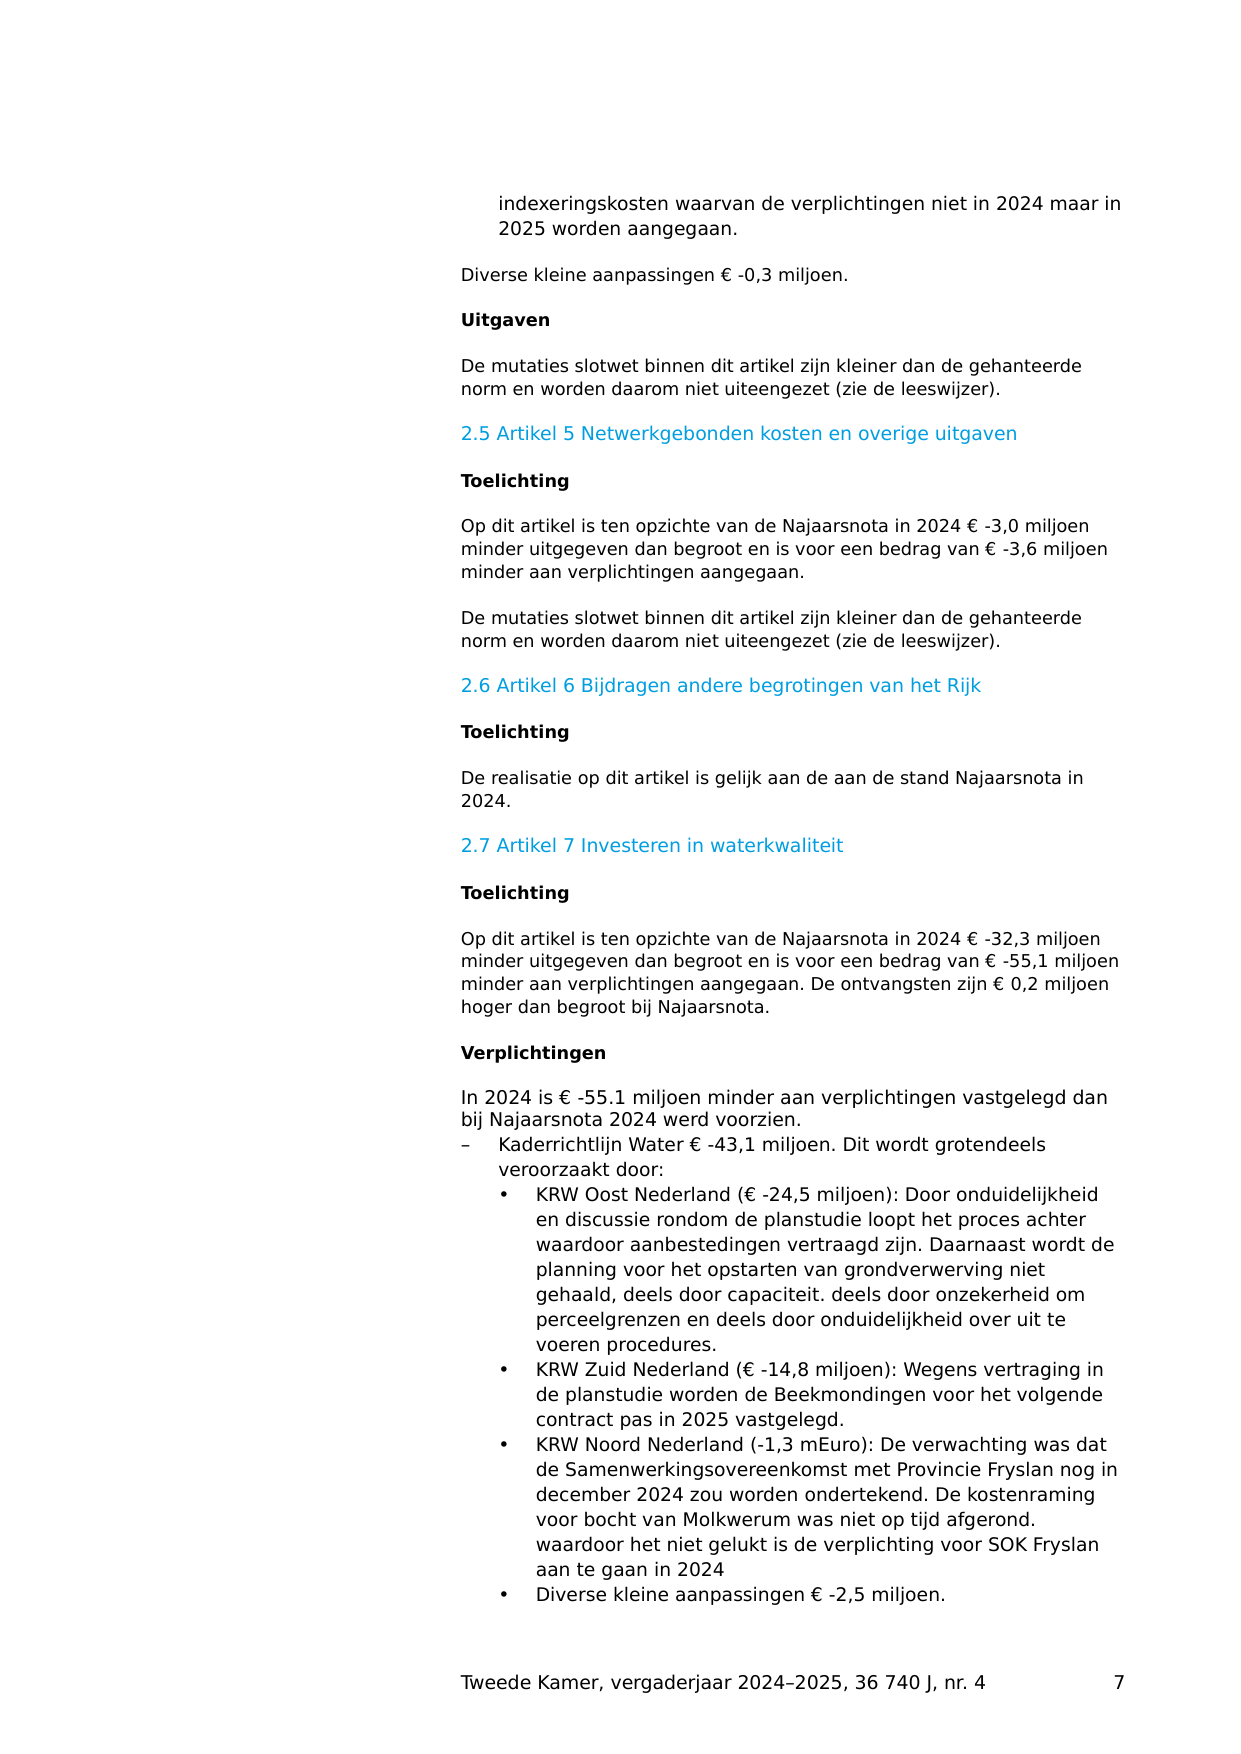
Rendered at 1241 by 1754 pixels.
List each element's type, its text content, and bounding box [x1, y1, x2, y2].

title 2.7 Artikel 7 Investeren in waterkwaliteit [461, 835, 1125, 857]
title 2.6 Artikel 6 Bijdragen andere begrotingen van het Rijk [461, 675, 1125, 697]
text Verplichtingen [461, 1041, 1125, 1064]
title 2.5 Artikel 5 Netwerkgebonden kosten en overige uitgaven [461, 423, 1125, 445]
text De mutaties slotwet binnen dit artikel zijn kleiner dan de gehanteerde norm en worden daarom niet uiteengezet (zie de leeswijzer). [461, 354, 1125, 400]
text Op dit artikel is ten opzichte van de Najaarsnota in 2024 € -32,3 miljoen minder uitgegeven dan begroot en is voor een bedrag van € -55,1 miljoen minder aan verplichtingen aangegaan. De ontvangsten zijn € 0,2 miljoen hoger dan begroot bij Najaarsnota. [461, 927, 1125, 1018]
list KRW Oost Nederland (€ -24,5 miljoen): Door onduidelijkheid en discussie rondom de planstudie loopt het proces achter waardoor aanbestedingen vertraagd zijn. Daarnaast wordt de planning voor het opstarten van grondverwerving niet gehaald, deels door capaciteit. deels door onzekerheid om perceelgrenzen en deels door onduidelijkheid over uit te voeren procedures. [498, 1181, 1125, 1356]
text Op dit artikel is ten opzichte van de Najaarsnota in 2024 € -3,0 miljoen minder uitgegeven dan begroot en is voor een bedrag van € -3,6 miljoen minder aan verplichtingen aangegaan. [461, 514, 1125, 583]
text Toelichting [461, 881, 1125, 904]
text Toelichting [461, 469, 1125, 492]
list indexeringskosten waarvan de verplichtingen niet in 2024 maar in 2025 worden aangegaan. [461, 191, 1125, 241]
list KRW Zuid Nederland (€ -14,8 miljoen): Wegens vertraging in de planstudie worden de Beekmondingen voor het volgende contract pas in 2025 vastgelegd. [498, 1356, 1125, 1431]
list Diverse kleine aanpassingen € -2,5 miljoen. [498, 1581, 1125, 1606]
list Kaderrichtlijn Water € -43,1 miljoen. Dit wordt grotendeels veroorzaakt door: [461, 1131, 1125, 1181]
text Diverse kleine aanpassingen € -0,3 miljoen. [461, 263, 1125, 286]
text De realisatie op dit artikel is gelijk aan de aan de stand Najaarsnota in 2024. [461, 766, 1125, 812]
text De mutaties slotwet binnen dit artikel zijn kleiner dan de gehanteerde norm en worden daarom niet uiteengezet (zie de leeswijzer). [461, 606, 1125, 652]
list KRW Noord Nederland (-1,3 mEuro): De verwachting was dat de Samenwerkingsovereenkomst met Provincie Fryslan nog in december 2024 zou worden ondertekend. De kostenraming voor bocht van Molkwerum was niet op tijd afgerond. waardoor het niet gelukt is de verplichting voor SOK Fryslan aan te gaan in 2024 [498, 1431, 1125, 1581]
text Toelichting [461, 721, 1125, 743]
text In 2024 is € -55.1 miljoen minder aan verplichtingen vastgelegd dan bij Najaarsnota 2024 werd voorzien. [461, 1087, 1125, 1131]
text Uitgaven [461, 308, 1125, 331]
